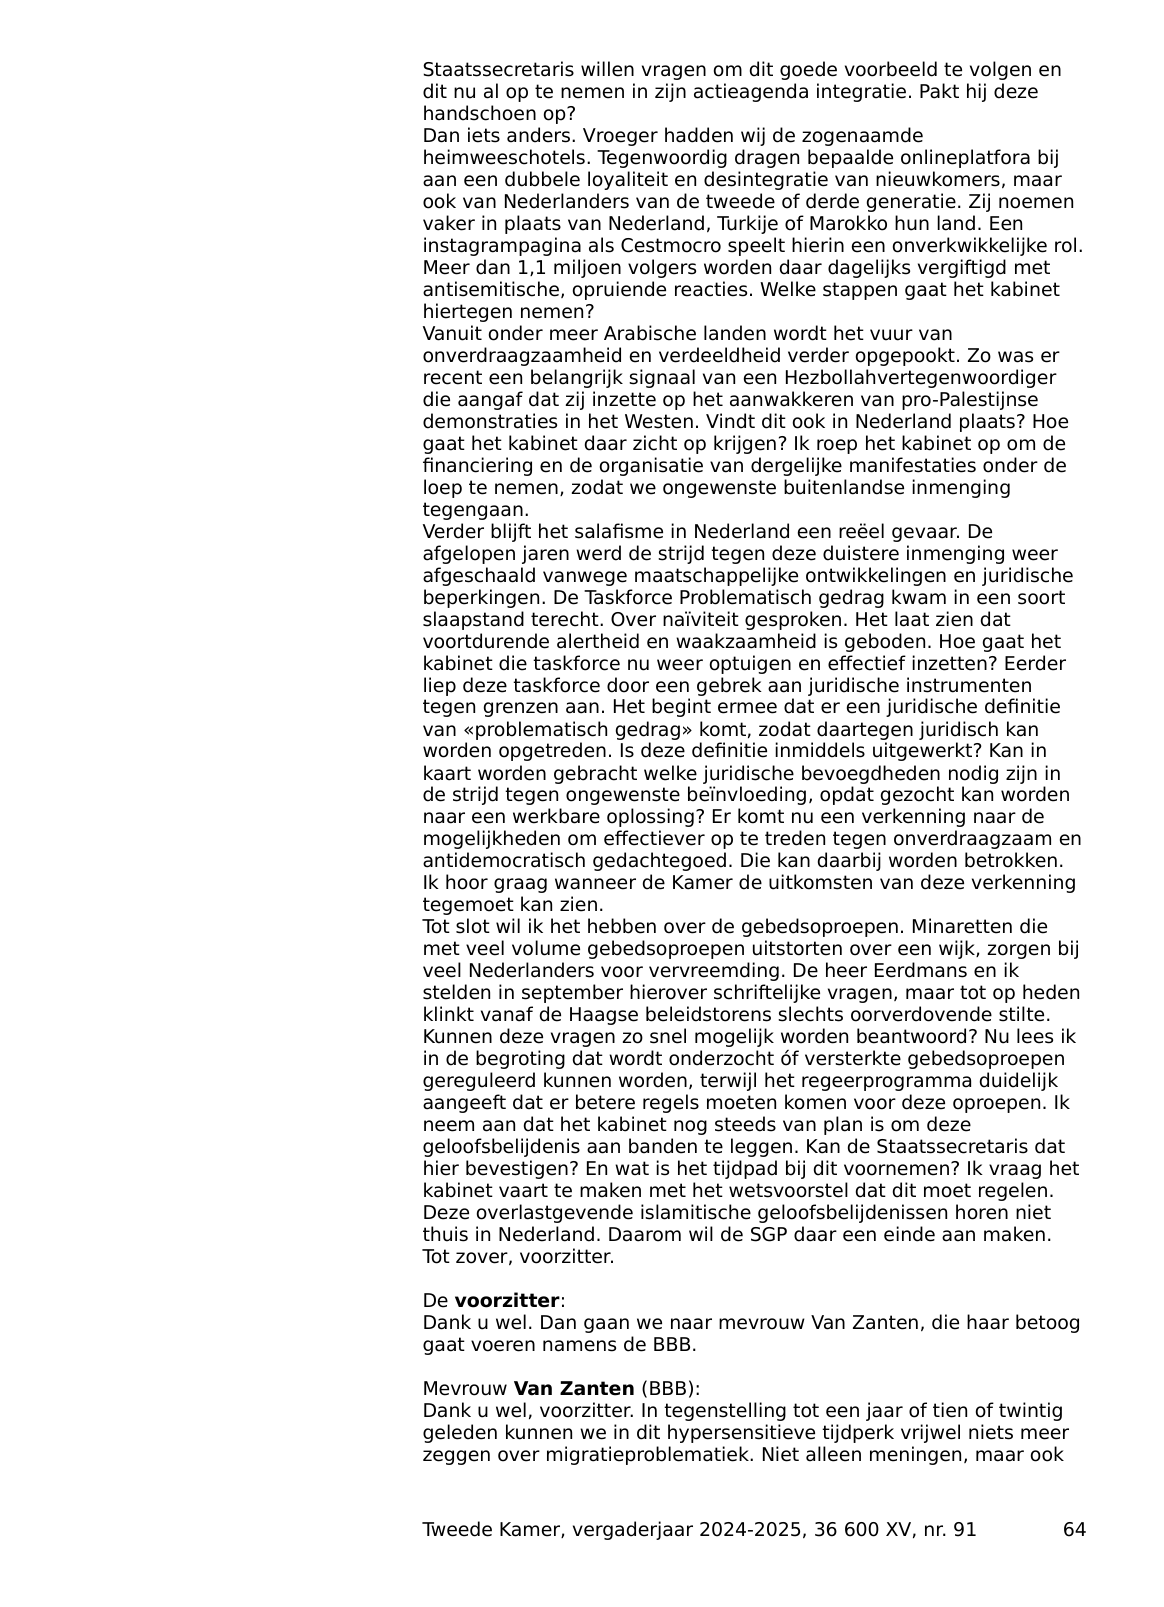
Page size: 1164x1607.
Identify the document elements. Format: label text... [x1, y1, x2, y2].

text Staatssecretaris willen vragen om dit goede voorbeeld te volgen en dit nu al op te nemen in zijn actieagenda integratie. Pakt hij deze handschoen op? [422, 59, 1087, 125]
text Tot slot wil ik het hebben over de gebedsoproepen. Minaretten die met veel volume gebedsoproepen uitstorten over een wijk, zorgen bij veel Nederlanders voor vervreemding. De heer Eerdmans en ik stelden in september hierover schriftelijke vragen, maar tot op heden klinkt vanaf de Haagse beleidstorens slechts oorverdovende stilte. Kunnen deze vragen zo snel mogelijk worden beantwoord? Nu lees ik in de begroting dat wordt onderzocht óf versterkte gebedsoproepen gereguleerd kunnen worden, terwijl het regeerprogramma duidelijk aangeeft dat er betere regels moeten komen voor deze oproepen. Ik neem aan dat het kabinet nog steeds van plan is om deze geloofsbelijdenis aan banden te leggen. Kan de Staatssecretaris dat hier bevestigen? En wat is het tijdpad bij dit voornemen? Ik vraag het kabinet vaart te maken met het wetsvoorstel dat dit moet regelen. Deze overlastgevende islamitische geloofsbelijdenissen horen niet thuis in Nederland. Daarom wil de SGP daar een einde aan maken. [422, 916, 1087, 1246]
text Vanuit onder meer Arabische landen wordt het vuur van onverdraagzaamheid en verdeeldheid verder opgepookt. Zo was er recent een belangrijk signaal van een Hezbollahvertegenwoordiger die aangaf dat zij inzette op het aanwakkeren van pro-Palestijnse demonstraties in het Westen. Vindt dit ook in Nederland plaats? Hoe gaat het kabinet daar zicht op krijgen? Ik roep het kabinet op om de financiering en de organisatie van dergelijke manifestaties onder de loep te nemen, zodat we ongewenste buitenlandse inmenging tegengaan. [422, 323, 1087, 521]
text Dank u wel. Dan gaan we naar mevrouw Van Zanten, die haar betoog gaat voeren namens de BBB. [422, 1312, 1087, 1356]
text Dan iets anders. Vroeger hadden wij de zogenaamde heimweeschotels. Tegenwoordig dragen bepaalde onlineplatfora bij aan een dubbele loyaliteit en desintegratie van nieuwkomers, maar ook van Nederlanders van de tweede of derde generatie. Zij noemen vaker in plaats van Nederland, Turkije of Marokko hun land. Een instagrampagina als Cestmocro speelt hierin een onverkwikkelijke rol. Meer dan 1,1 miljoen volgers worden daar dagelijks vergiftigd met antisemitische, opruiende reacties. Welke stappen gaat het kabinet hiertegen nemen? [422, 125, 1087, 323]
text Dank u wel, voorzitter. In tegenstelling tot een jaar of tien of twintig geleden kunnen we in dit hypersensitieve tijdperk vrijwel niets meer zeggen over migratieproblematiek. Niet alleen meningen, maar ook [422, 1400, 1087, 1466]
text De voorzitter: [422, 1290, 1087, 1312]
text Verder blijft het salafisme in Nederland een reëel gevaar. De afgelopen jaren werd de strijd tegen deze duistere inmenging weer afgeschaald vanwege maatschappelijke ontwikkelingen en juridische beperkingen. De Taskforce Problematisch gedrag kwam in een soort slaapstand terecht. Over naïviteit gesproken. Het laat zien dat voortdurende alertheid en waakzaamheid is geboden. Hoe gaat het kabinet die taskforce nu weer optuigen en effectief inzetten? Eerder liep deze taskforce door een gebrek aan juridische instrumenten tegen grenzen aan. Het begint ermee dat er een juridische definitie van «problematisch gedrag» komt, zodat daartegen juridisch kan worden opgetreden. Is deze definitie inmiddels uitgewerkt? Kan in kaart worden gebracht welke juridische bevoegdheden nodig zijn in de strijd tegen ongewenste beïnvloeding, opdat gezocht kan worden naar een werkbare oplossing? Er komt nu een verkenning naar de mogelijkheden om effectiever op te treden tegen onverdraagzaam en antidemocratisch gedachtegoed. Die kan daarbij worden betrokken. Ik hoor graag wanneer de Kamer de uitkomsten van deze verkenning tegemoet kan zien. [422, 521, 1087, 916]
text Mevrouw Van Zanten (BBB): [422, 1378, 1087, 1400]
text Tot zover, voorzitter. [422, 1246, 1087, 1268]
